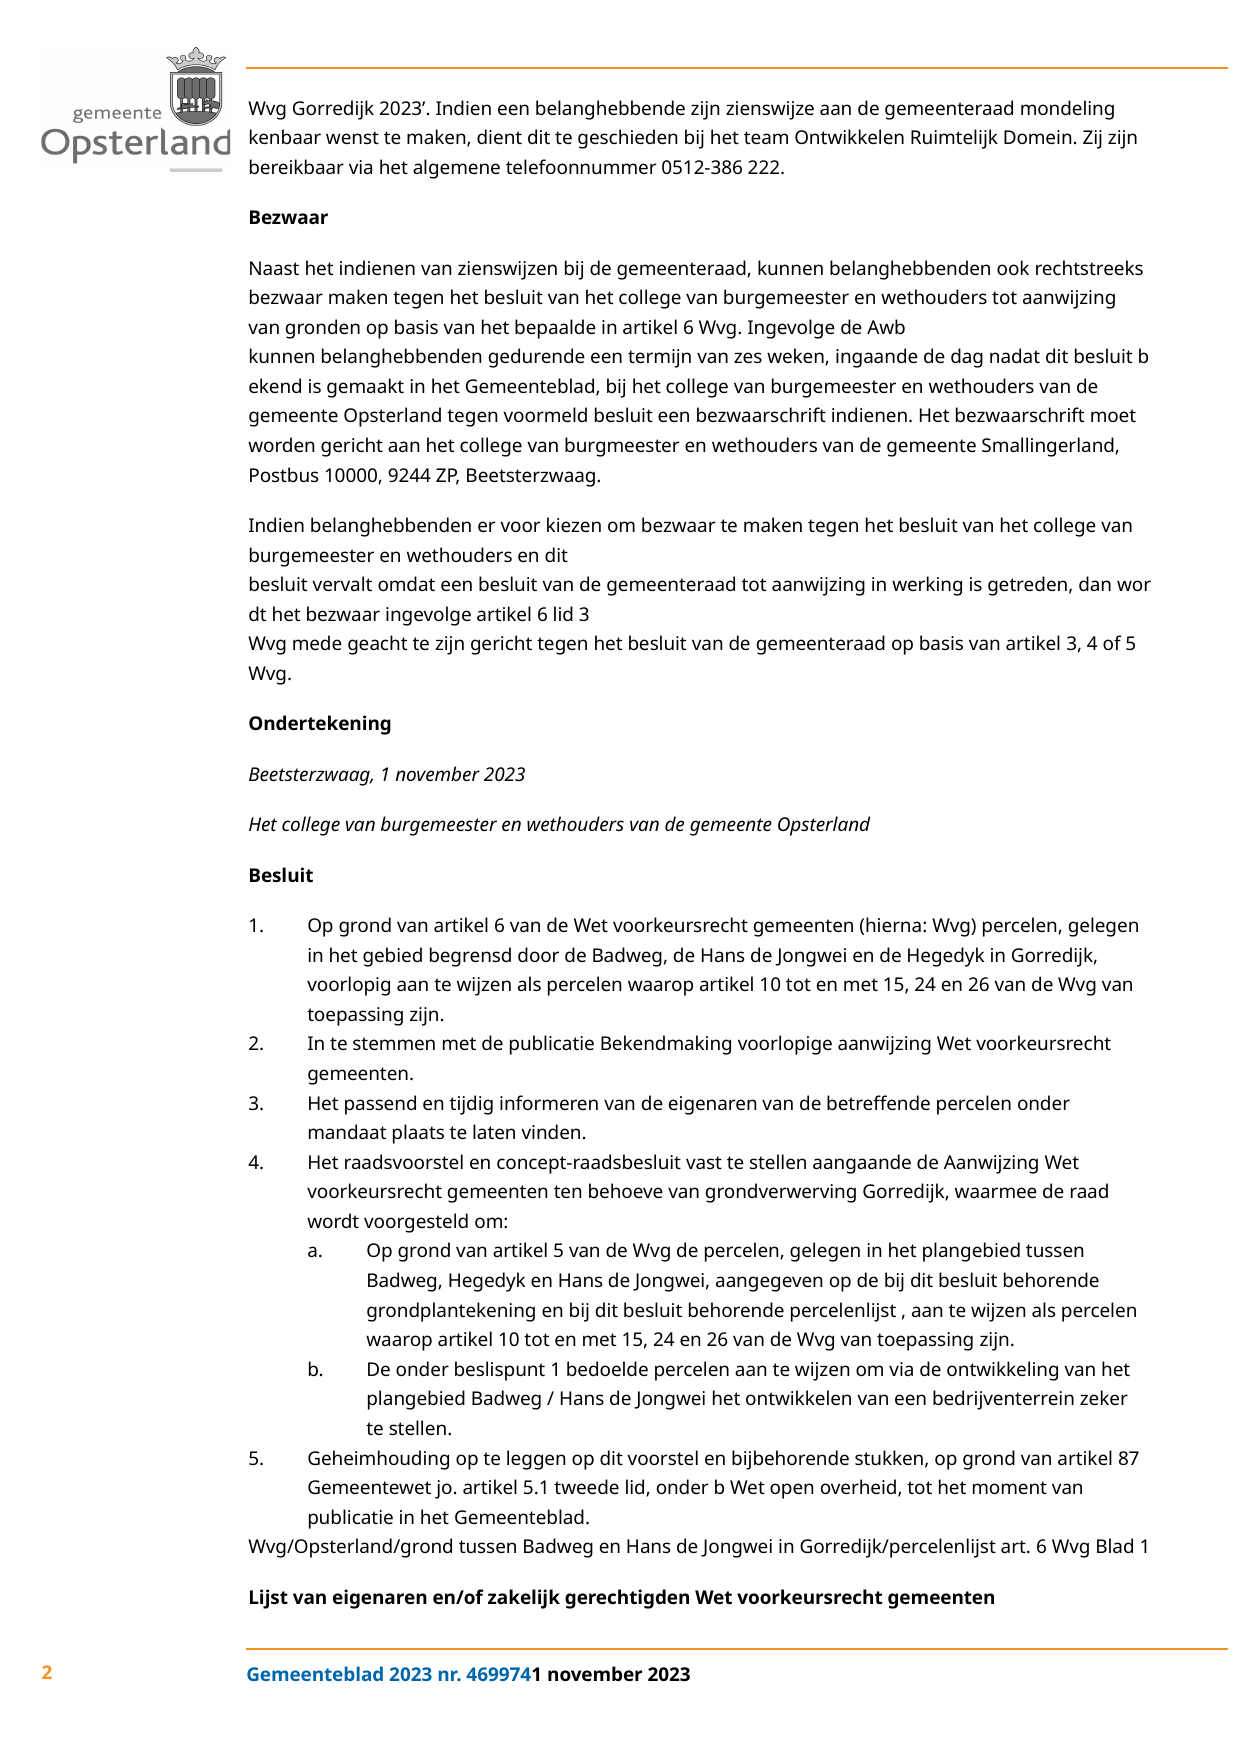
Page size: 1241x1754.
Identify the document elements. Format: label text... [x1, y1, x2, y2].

text Wvg Gorredijk 2023’. Indien een belanghebbende zijn zienswijze aan de gemeenteraad mondeling kenbaar wenst te maken, dient dit te geschieden bij het team Ontwikkelen Ruimtelijk Domein. Zij zijn bereikbaar via het algemene telefoonnummer 0512-386 222. [248, 95, 1152, 180]
text Besluit [248, 862, 1152, 888]
text Beetsterzwaag, 1 november 2023 [248, 761, 1152, 787]
text Ondertekening [248, 711, 1152, 736]
list De onder beslispunt 1 bedoelde percelen aan te wijzen om via de ontwikkeling van het plangebied Badweg / Hans de Jongwei het ontwikkelen van een bedrijventerrein zeker te stellen. [307, 1356, 1152, 1441]
text Naast het indienen van zienswijzen bij de gemeenteraad, kunnen belanghebbenden ook rechtstreeks bezwaar maken tegen het besluit van het college van burgemeester en wethouders tot aanwijzing van gronden op basis van het bepaalde in artikel 6 Wvg. Ingevolge de Awb kunnen belanghebbenden gedurende een termijn van zes weken, ingaande de dag nadat dit besluit bekend is gemaakt in het Gemeenteblad, bij het college van burgemeester en wethouders van de gemeente Opsterland tegen voormeld besluit een bezwaarschrift indienen. Het bezwaarschrift moet worden gericht aan het college van burgmeester en wethouders van de gemeente Smallingerland, Postbus 10000, 9244 ZP, Beetsterzwaag. [248, 255, 1152, 488]
picture [41, 47, 231, 172]
text Bezwaar [248, 204, 1152, 230]
text Indien belanghebbenden er voor kiezen om bezwaar te maken tegen het besluit van het college van burgemeester en wethouders en dit besluit vervalt omdat een besluit van de gemeenteraad tot aanwijzing in werking is getreden, dan wordt het bezwaar ingevolge artikel 6 lid 3 Wvg mede geacht te zijn gericht tegen het besluit van de gemeenteraad op basis van artikel 3, 4 of 5 Wvg. [248, 512, 1152, 686]
text Lijst van eigenaren en/of zakelijk gerechtigden Wet voorkeursrecht gemeenten [248, 1584, 1152, 1610]
list Op grond van artikel 6 van de Wet voorkeursrecht gemeenten (hierna: Wvg) percelen, gelegen in het gebied begrensd door de Badweg, de Hans de Jongwei en de Hegedyk in Gorredijk, voorlopig aan te wijzen als percelen waarop artikel 10 tot en met 15, 24 en 26 van de Wvg van toepassing zijn. [248, 912, 1152, 1027]
list Op grond van artikel 5 van de Wvg de percelen, gelegen in het plangebied tussen Badweg, Hegedyk en Hans de Jongwei, aangegeven op de bij dit besluit behorende grondplantekening en bij dit besluit behorende percelenlijst , aan te wijzen als percelen waarop artikel 10 tot en met 15, 24 en 26 van de Wvg van toepassing zijn. [307, 1238, 1152, 1352]
list Geheimhouding op te leggen op dit voorstel en bijbehorende stukken, op grond van artikel 87 Gemeentewet jo. artikel 5.1 tweede lid, onder b Wet open overheid, tot het moment van publicatie in het Gemeenteblad. [248, 1445, 1152, 1530]
text Wvg/Opsterland/grond tussen Badweg en Hans de Jongwei in Gorredijk/percelenlijst art. 6 Wvg Blad 1 [248, 1533, 1152, 1559]
list Het passend en tijdig informeren van de eigenaren van de betreffende percelen onder mandaat plaats te laten vinden. [248, 1090, 1152, 1145]
list Het raadsvoorstel en concept-raadsbesluit vast te stellen aangaande de Aanwijzing Wet voorkeursrecht gemeenten ten behoeve van grondverwerving Gorredijk, waarmee de raad wordt voorgesteld om: [248, 1149, 1152, 1234]
text Het college van burgemeester en wethouders van de gemeente Opsterland [248, 811, 1152, 837]
list In te stemmen met de publicatie Bekendmaking voorlopige aanwijzing Wet voorkeursrecht gemeenten. [248, 1031, 1152, 1086]
